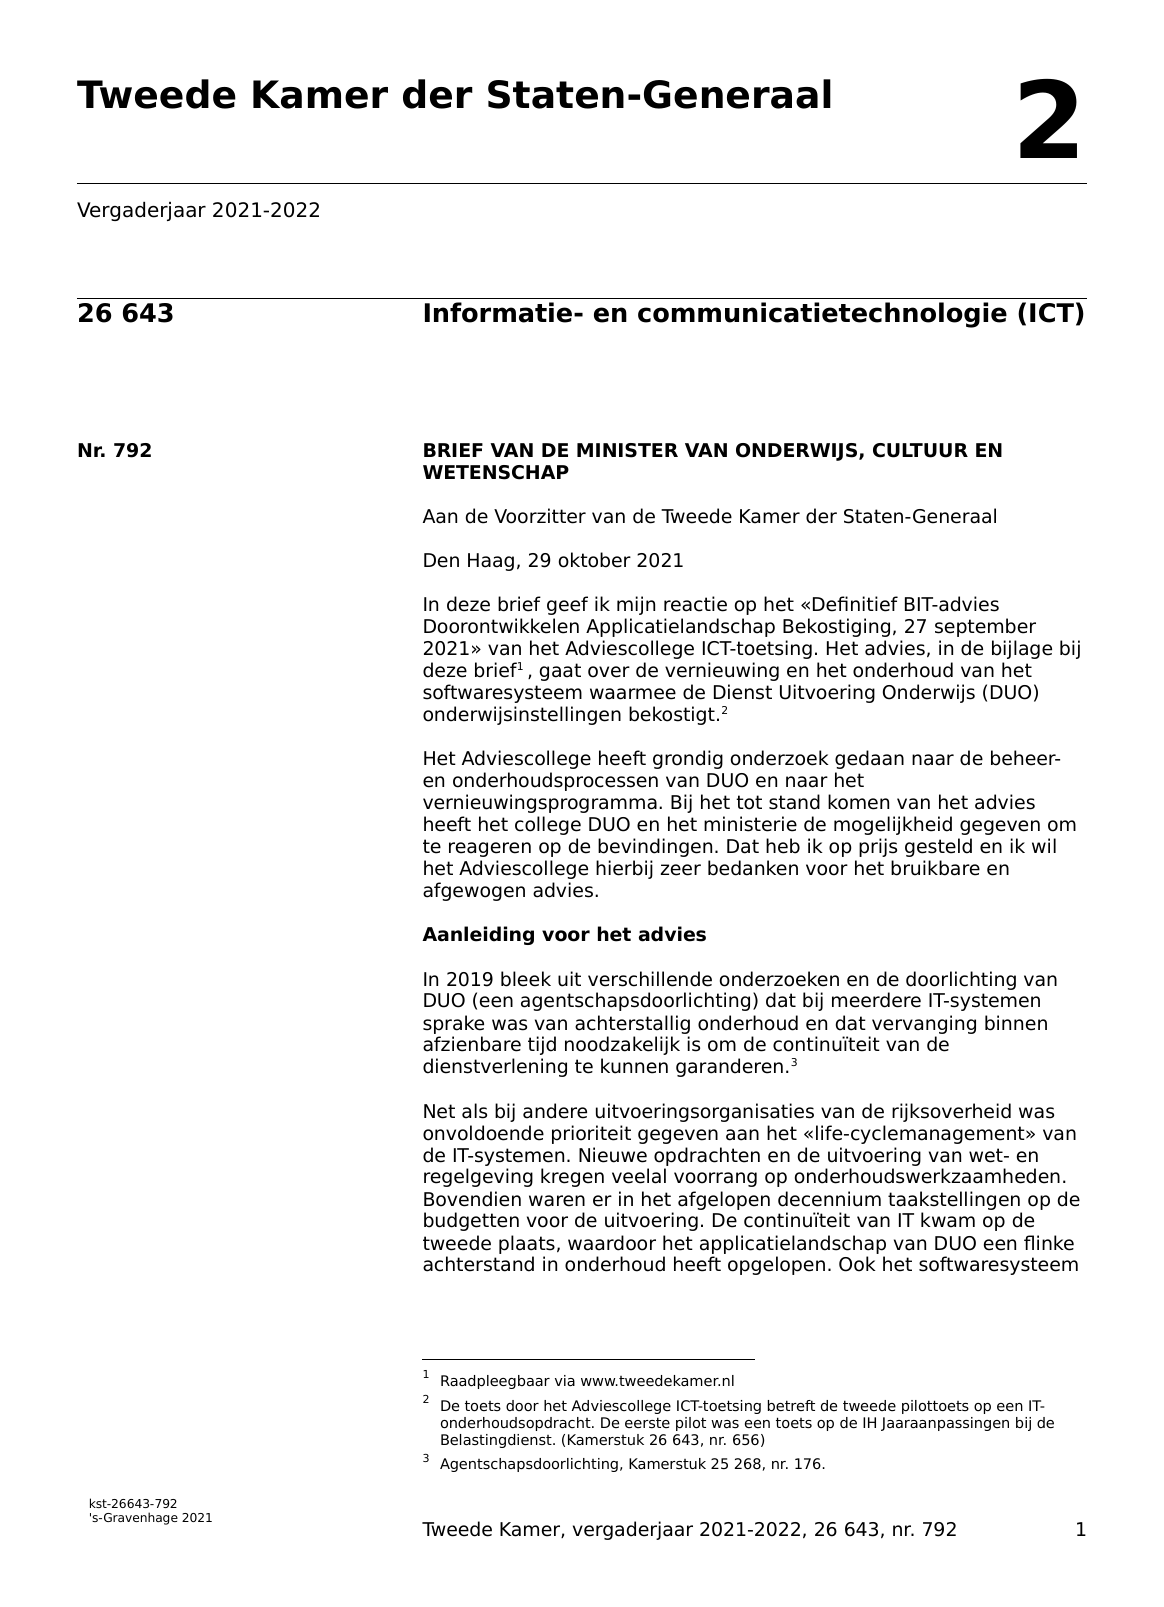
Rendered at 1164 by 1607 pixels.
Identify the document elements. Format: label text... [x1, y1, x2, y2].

text Raadpleegbaar via www.tweedekamer.nl [422, 1368, 1087, 1391]
text Den Haag, 29 oktober 2021 [422, 550, 1087, 572]
table_header Tweede Kamer der Staten-Generaal [77, 59, 886, 183]
text Net als bij andere uitvoeringsorganisaties van de rijksoverheid was onvoldoende prioriteit gegeven aan het «life-cyclemanagement» van de IT-systemen. Nieuwe opdrachten en de uitvoering van wet- en regelgeving kregen veelal voorrang op onderhoudswerkzaamheden. Bovendien waren er in het afgelopen decennium taakstellingen op de budgetten voor de uitvoering. De continuïteit van IT kwam op de tweede plaats, waardoor het applicatielandschap van DUO een flinke achterstand in onderhoud heeft opgelopen. Ook het softwaresysteem [422, 1101, 1087, 1276]
text kst-26643-792 [88, 1497, 323, 1511]
table_header 2 [886, 59, 1087, 183]
subtitle Nr. 792 BRIEF VAN DE MINISTER VAN ONDERWIJS, CULTUUR EN WETENSCHAP [77, 440, 1087, 484]
subtitle 26 643 Informatie- en communicatietechnologie (ICT) [77, 299, 1087, 329]
table_cell Vergaderjaar 2021-2022 [77, 184, 1087, 298]
text Het Adviescollege heeft grondig onderzoek gedaan naar de beheer- en onderhoudsprocessen van DUO en naar het vernieuwingsprogramma. Bij het tot stand komen van het advies heeft het college DUO en het ministerie de mogelijkheid gegeven om te reageren op de bevindingen. Dat heb ik op prijs gesteld en ik wil het Adviescollege hierbij zeer bedanken voor het bruikbare en afgewogen advies. [422, 748, 1087, 902]
subtitle Aanleiding voor het advies [422, 924, 1087, 946]
text Aan de Voorzitter van de Tweede Kamer der Staten-Generaal [422, 506, 1087, 528]
text In 2019 bleek uit verschillende onderzoeken en de doorlichting van DUO (een agentschapsdoorlichting) dat bij meerdere IT-systemen sprake was van achterstallig onderhoud en dat vervanging binnen afzienbare tijd noodzakelijk is om de continuïteit van de dienstverlening te kunnen garanderen. [422, 968, 1087, 1078]
text 's-Gravenhage 2021 [88, 1511, 323, 1525]
text De toets door het Adviescollege ICT-toetsing betreft de tweede pilottoets op een IT-onderhoudsopdracht. De eerste pilot was een toets op de IH Jaaraanpassingen bij de Belastingdienst. (Kamerstuk 26 643, nr. 656) [422, 1393, 1087, 1449]
text Agentschapsdoorlichting, Kamerstuk 25 268, nr. 176. [422, 1452, 1087, 1474]
text In deze brief geef ik mijn reactie op het «Definitief BIT-advies Doorontwikkelen Applicatielandschap Bekostiging, 27 september 2021» van het Adviescollege ICT-toetsing. Het advies, in de bijlage bij deze brief, gaat over de vernieuwing en het onderhoud van het softwaresysteem waarmee de Dienst Uitvoering Onderwijs (DUO) onderwijsinstellingen bekostigt. [422, 594, 1087, 726]
